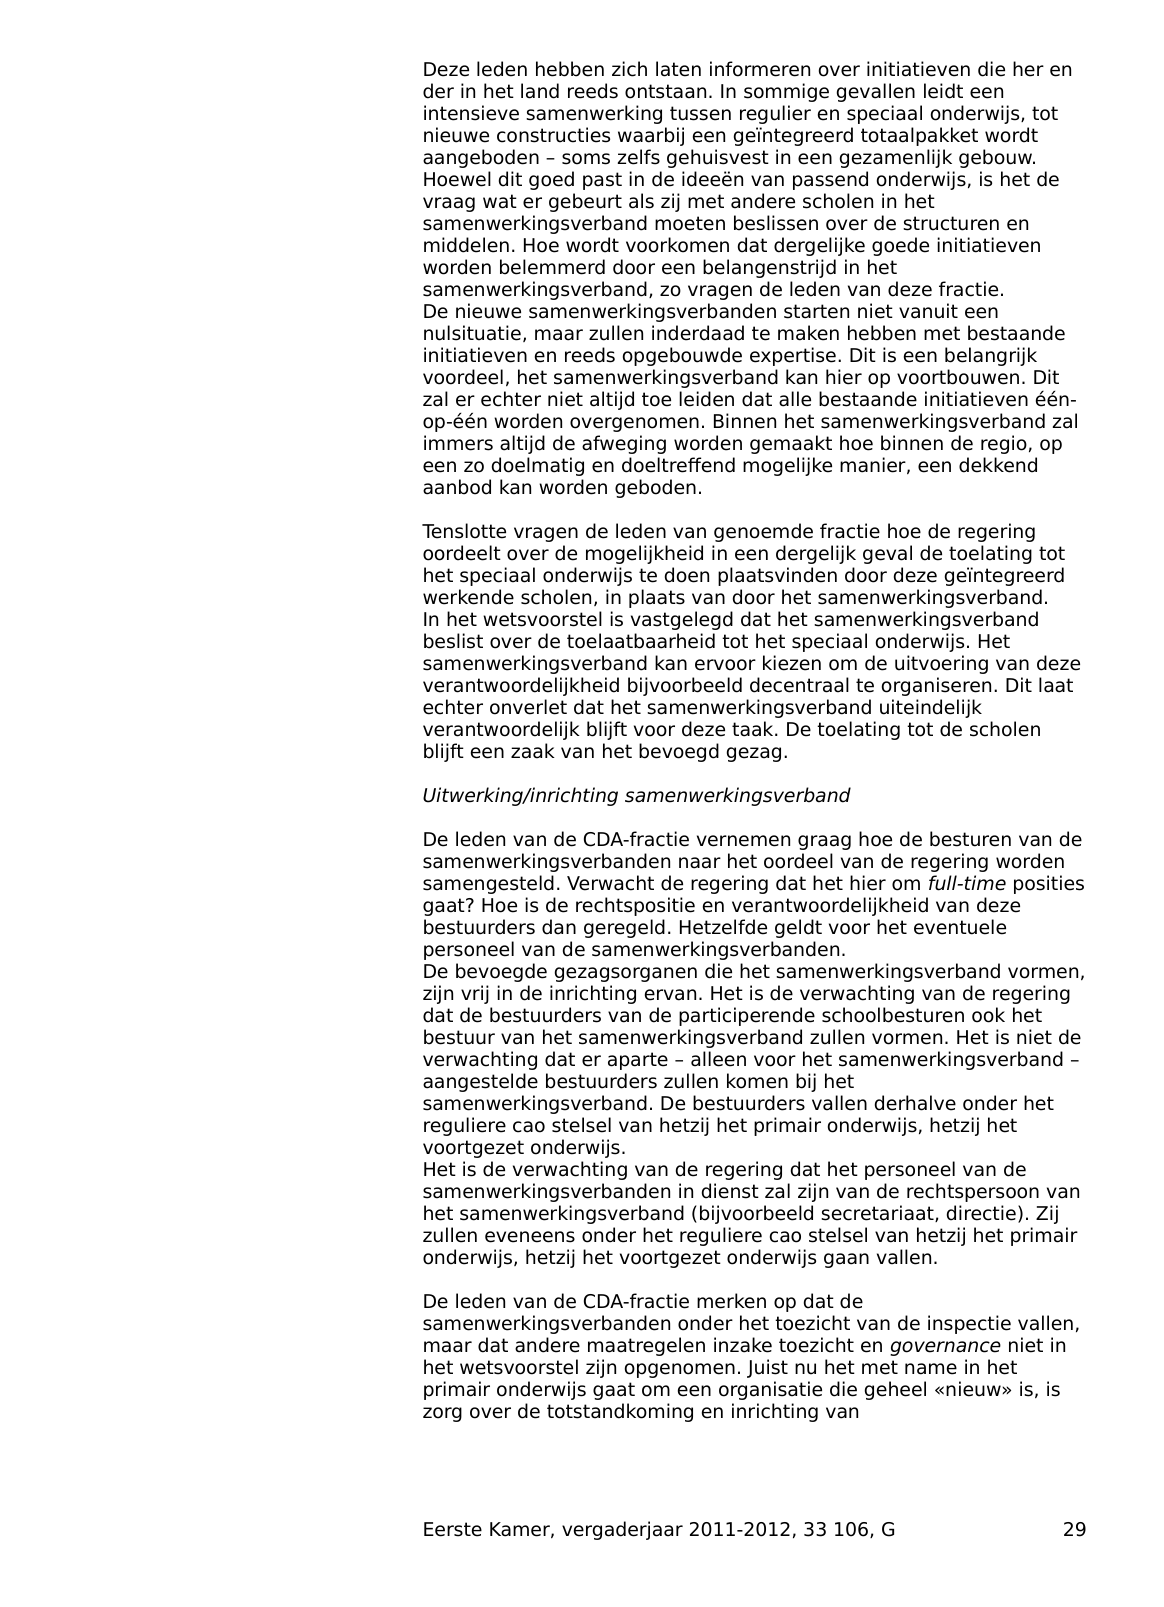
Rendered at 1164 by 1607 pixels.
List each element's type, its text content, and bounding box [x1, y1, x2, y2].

subtitle Uitwerking/inrichting samenwerkingsverband [422, 785, 1087, 807]
text De bevoegde gezagsorganen die het samenwerkingsverband vormen, zijn vrij in de inrichting ervan. Het is de verwachting van de regering dat de bestuurders van de participerende schoolbesturen ook het bestuur van het samenwerkingsverband zullen vormen. Het is niet de verwachting dat er aparte – alleen voor het samenwerkingsverband – aangestelde bestuurders zullen komen bij het samenwerkingsverband. De bestuurders vallen derhalve onder het reguliere cao stelsel van hetzij het primair onderwijs, hetzij het voortgezet onderwijs. [422, 961, 1087, 1159]
text Deze leden hebben zich laten informeren over initiatieven die her en der in het land reeds ontstaan. In sommige gevallen leidt een intensieve samenwerking tussen regulier en speciaal onderwijs, tot nieuwe constructies waarbij een geïntegreerd totaalpakket wordt aangeboden – soms zelfs gehuisvest in een gezamenlijk gebouw. Hoewel dit goed past in de ideeën van passend onderwijs, is het de vraag wat er gebeurt als zij met andere scholen in het samenwerkingsverband moeten beslissen over de structuren en middelen. Hoe wordt voorkomen dat dergelijke goede initiatieven worden belemmerd door een belangenstrijd in het samenwerkingsverband, zo vragen de leden van deze fractie. [422, 59, 1087, 301]
text Het is de verwachting van de regering dat het personeel van de samenwerkingsverbanden in dienst zal zijn van de rechtspersoon van het samenwerkingsverband (bijvoorbeeld secretariaat, directie). Zij zullen eveneens onder het reguliere cao stelsel van hetzij het primair onderwijs, hetzij het voortgezet onderwijs gaan vallen. [422, 1159, 1087, 1268]
text De nieuwe samenwerkingsverbanden starten niet vanuit een nulsituatie, maar zullen inderdaad te maken hebben met bestaande initiatieven en reeds opgebouwde expertise. Dit is een belangrijk voordeel, het samenwerkingsverband kan hier op voortbouwen. Dit zal er echter niet altijd toe leiden dat alle bestaande initiatieven één-op-één worden overgenomen. Binnen het samenwerkingsverband zal immers altijd de afweging worden gemaakt hoe binnen de regio, op een zo doelmatig en doeltreffend mogelijke manier, een dekkend aanbod kan worden geboden. [422, 301, 1087, 499]
text De leden van de CDA-fractie vernemen graag hoe de besturen van de samenwerkingsverbanden naar het oordeel van de regering worden samengesteld. Verwacht de regering dat het hier om full-time posities gaat? Hoe is de rechtspositie en verantwoordelijkheid van deze bestuurders dan geregeld. Hetzelfde geldt voor het eventuele personeel van de samenwerkingsverbanden. [422, 829, 1087, 961]
text Tenslotte vragen de leden van genoemde fractie hoe de regering oordeelt over de mogelijkheid in een dergelijk geval de toelating tot het speciaal onderwijs te doen plaatsvinden door deze geïntegreerd werkende scholen, in plaats van door het samenwerkingsverband. [422, 521, 1087, 609]
text In het wetsvoorstel is vastgelegd dat het samenwerkingsverband beslist over de toelaatbaarheid tot het speciaal onderwijs. Het samenwerkingsverband kan ervoor kiezen om de uitvoering van deze verantwoordelijkheid bijvoorbeeld decentraal te organiseren. Dit laat echter onverlet dat het samenwerkingsverband uiteindelijk verantwoordelijk blijft voor deze taak. De toelating tot de scholen blijft een zaak van het bevoegd gezag. [422, 609, 1087, 763]
text De leden van de CDA-fractie merken op dat de samenwerkingsverbanden onder het toezicht van de inspectie vallen, maar dat andere maatregelen inzake toezicht en governance niet in het wetsvoorstel zijn opgenomen. Juist nu het met name in het primair onderwijs gaat om een organisatie die geheel «nieuw» is, is zorg over de totstandkoming en inrichting van [422, 1291, 1087, 1423]
